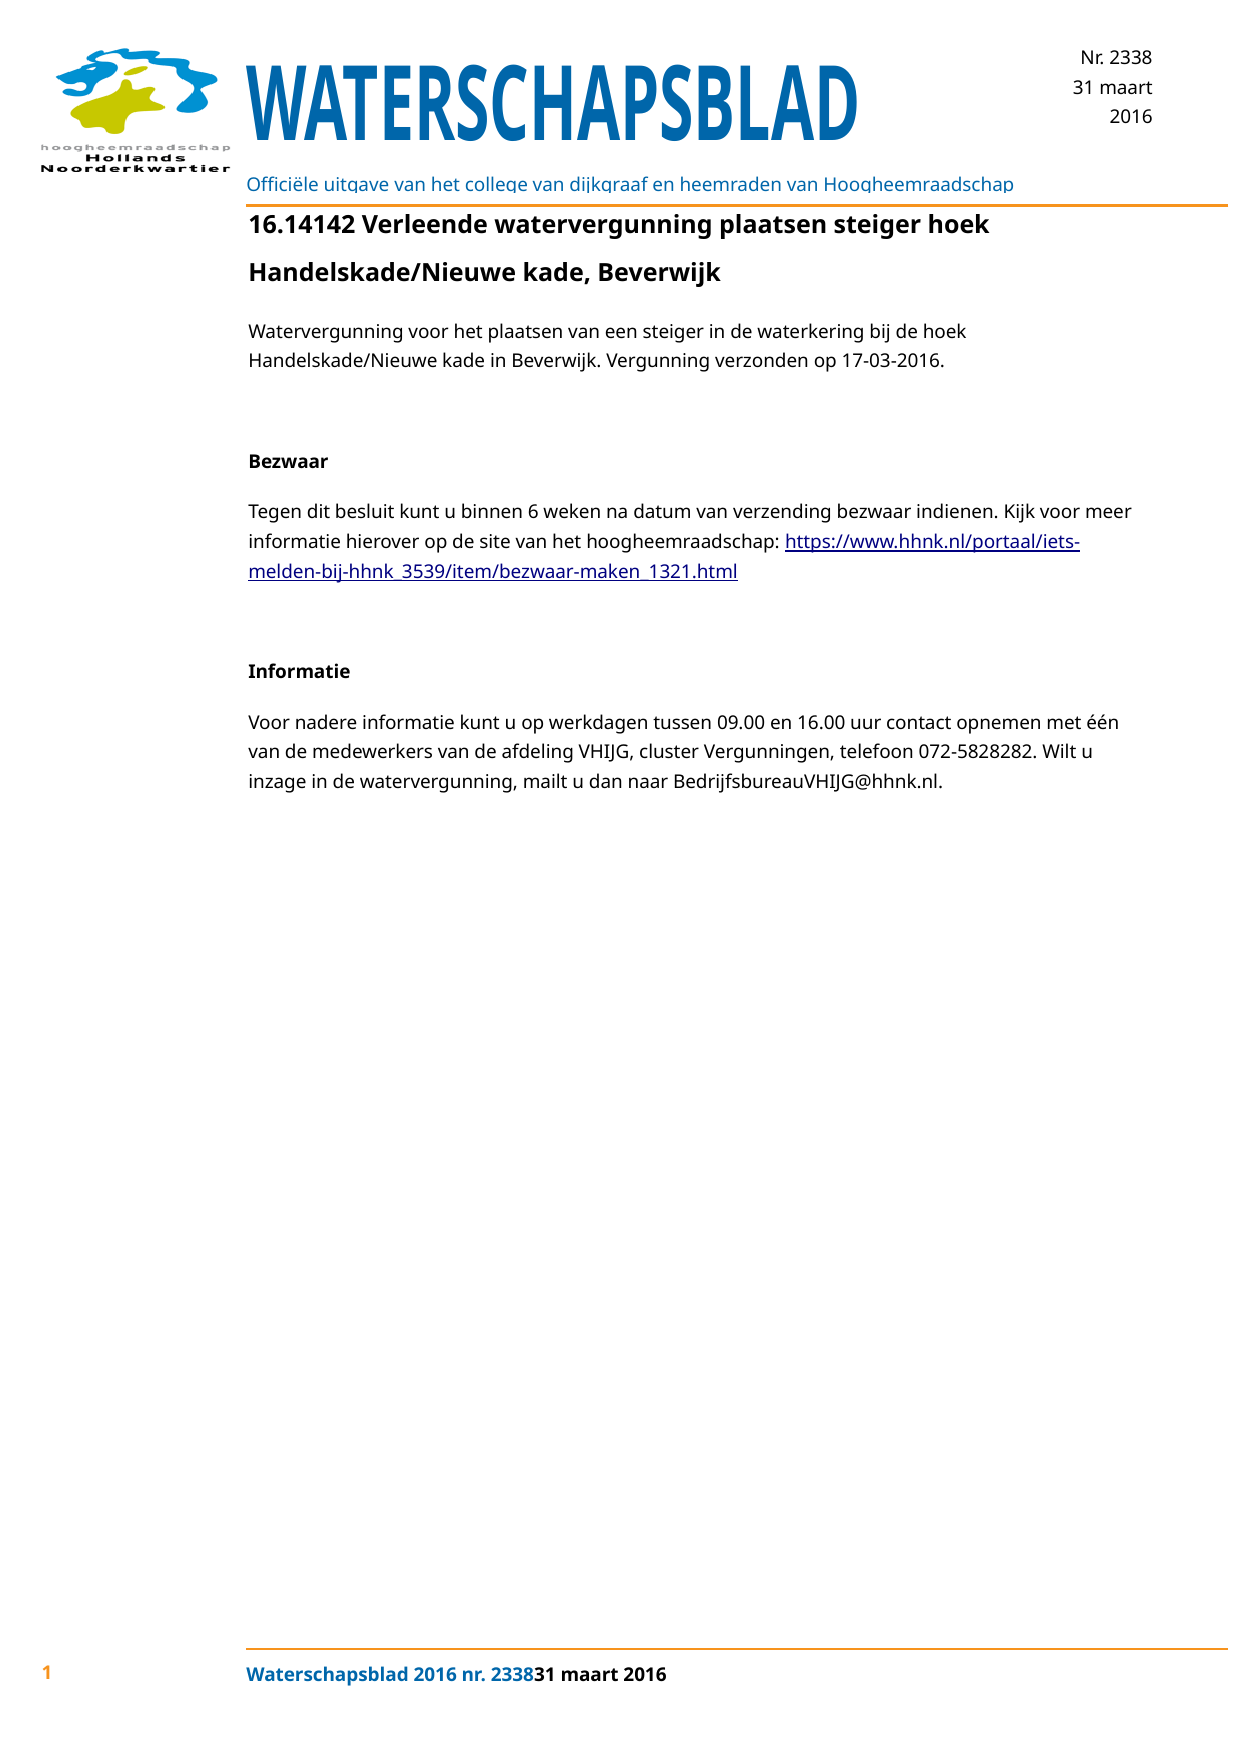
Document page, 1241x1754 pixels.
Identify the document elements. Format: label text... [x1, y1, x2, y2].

picture [41, 47, 231, 172]
text Voor nadere informatie kunt u op werkdagen tussen 09.00 en 16.00 uur contact opnemen met één van de medewerkers van de afdeling VHIJG, cluster Vergunningen, telefoon 072-5828282. Wilt u inzage in de watervergunning, mailt u dan naar BedrijfsbureauVHIJG@hhnk.nl. [248, 709, 1152, 794]
text Watervergunning voor het plaatsen van een steiger in de waterkering bij de hoek Handelskade/Nieuwe kade in Beverwijk. Vergunning verzonden op 17-03-2016. [248, 318, 1152, 373]
text 16.14142 Verleende watervergunning plaatsen steiger hoek Handelskade/Nieuwe kade, Beverwijk [248, 207, 1152, 288]
text Bezwaar [248, 448, 1152, 474]
text Informatie [248, 659, 1152, 684]
text Tegen dit besluit kunt u binnen 6 weken na datum van verzending bezwaar indienen. Kijk voor meer informatie hierover op de site van het hoogheemraadschap: https://www.hhnk.nl/portaal/iets-melden-bij-hhnk_3539/item/bezwaar-maken_1321.html [248, 499, 1152, 584]
